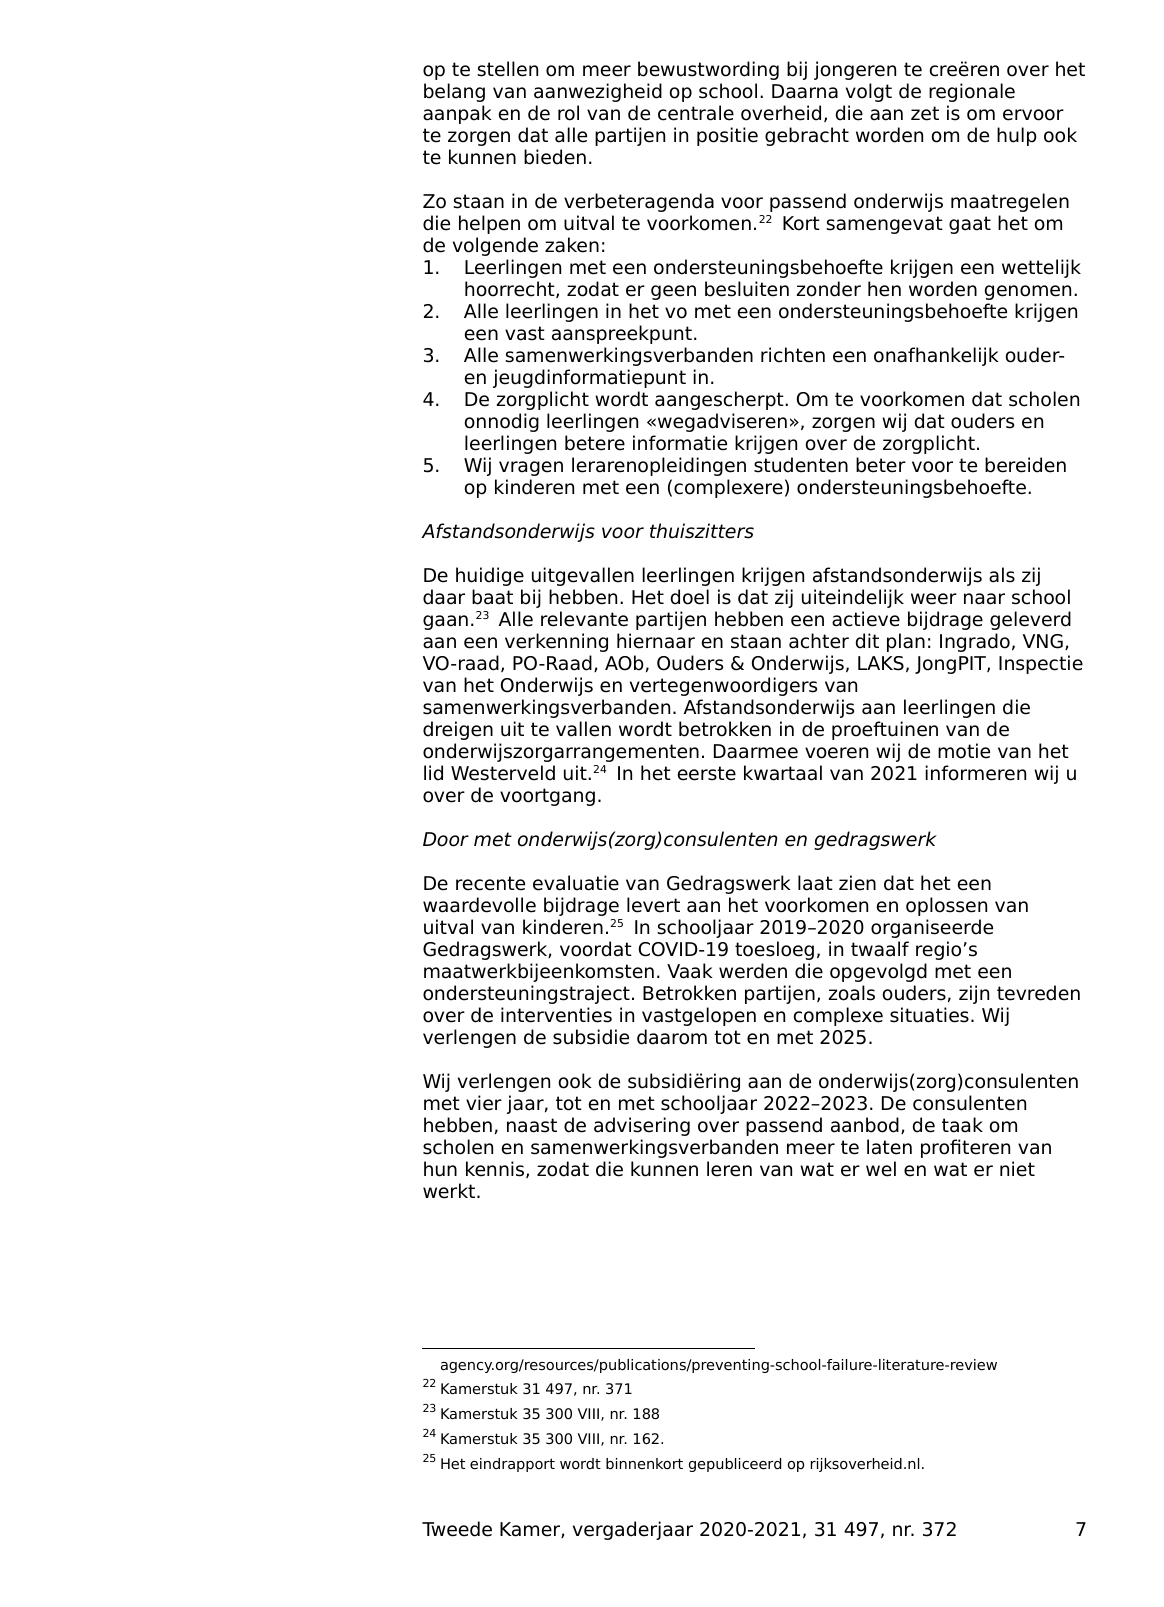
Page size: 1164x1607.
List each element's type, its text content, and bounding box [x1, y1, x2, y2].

text Wij verlengen ook de subsidiëring aan de onderwijs(zorg)consulenten met vier jaar, tot en met schooljaar 2022–2023. De consulenten hebben, naast de advisering over passend aanbod, de taak om scholen en samenwerkingsverbanden meer te laten profiteren van hun kennis, zodat die kunnen leren van wat er wel en wat er niet werkt. [422, 1071, 1087, 1203]
text 1. Leerlingen met een ondersteuningsbehoefte krijgen een wettelijk hoorrecht, zodat er geen besluiten zonder hen worden genomen. [422, 257, 1087, 301]
text Kamerstuk 35 300 VIII, nr. 188 [422, 1402, 1087, 1424]
subtitle Afstandsonderwijs voor thuiszitters [422, 521, 1087, 543]
text Kamerstuk 35 300 VIII, nr. 162. [422, 1427, 1087, 1449]
text De huidige uitgevallen leerlingen krijgen afstandsonderwijs als zij daar baat bij hebben. Het doel is dat zij uiteindelijk weer naar school gaan. Alle relevante partijen hebben een actieve bijdrage geleverd aan een verkenning hiernaar en staan achter dit plan: Ingrado, VNG, VO-raad, PO-Raad, AOb, Ouders & Onderwijs, LAKS, JongPIT, Inspectie van het Onderwijs en vertegenwoordigers van samenwerkingsverbanden. Afstandsonderwijs aan leerlingen die dreigen uit te vallen wordt betrokken in de proeftuinen van de onderwijszorgarrangementen. Daarmee voeren wij de motie van het lid Westerveld uit. In het eerste kwartaal van 2021 informeren wij u over de voortgang. [422, 565, 1087, 807]
text 4. De zorgplicht wordt aangescherpt. Om te voorkomen dat scholen onnodig leerlingen «wegadviseren», zorgen wij dat ouders en leerlingen betere informatie krijgen over de zorgplicht. [422, 389, 1087, 455]
subtitle Door met onderwijs(zorg)consulenten en gedragswerk [422, 829, 1087, 851]
text Zo staan in de verbeteragenda voor passend onderwijs maatregelen die helpen om uitval te voorkomen. Kort samengevat gaat het om de volgende zaken: [422, 191, 1087, 257]
text De recente evaluatie van Gedragswerk laat zien dat het een waardevolle bijdrage levert aan het voorkomen en oplossen van uitval van kinderen. In schooljaar 2019–2020 organiseerde Gedragswerk, voordat COVID-19 toesloeg, in twaalf regio’s maatwerkbijeenkomsten. Vaak werden die opgevolgd met een ondersteuningstraject. Betrokken partijen, zoals ouders, zijn tevreden over de interventies in vastgelopen en complexe situaties. Wij verlengen de subsidie daarom tot en met 2025. [422, 873, 1087, 1049]
text 2. Alle leerlingen in het vo met een ondersteuningsbehoefte krijgen een vast aanspreekpunt. [422, 301, 1087, 345]
text op te stellen om meer bewustwording bij jongeren te creëren over het belang van aanwezigheid op school. Daarna volgt de regionale aanpak en de rol van de centrale overheid, die aan zet is om ervoor te zorgen dat alle partijen in positie gebracht worden om de hulp ook te kunnen bieden. [422, 59, 1087, 169]
text agency.org/resources/publications/preventing-school-failure-literature-review [422, 1357, 1087, 1374]
text Kamerstuk 31 497, nr. 371 [422, 1377, 1087, 1399]
text 3. Alle samenwerkingsverbanden richten een onafhankelijk ouder- en jeugdinformatiepunt in. [422, 345, 1087, 389]
text 5. Wij vragen lerarenopleidingen studenten beter voor te bereiden op kinderen met een (complexere) ondersteuningsbehoefte. [422, 455, 1087, 499]
text Het eindrapport wordt binnenkort gepubliceerd op rijksoverheid.nl. [422, 1452, 1087, 1474]
